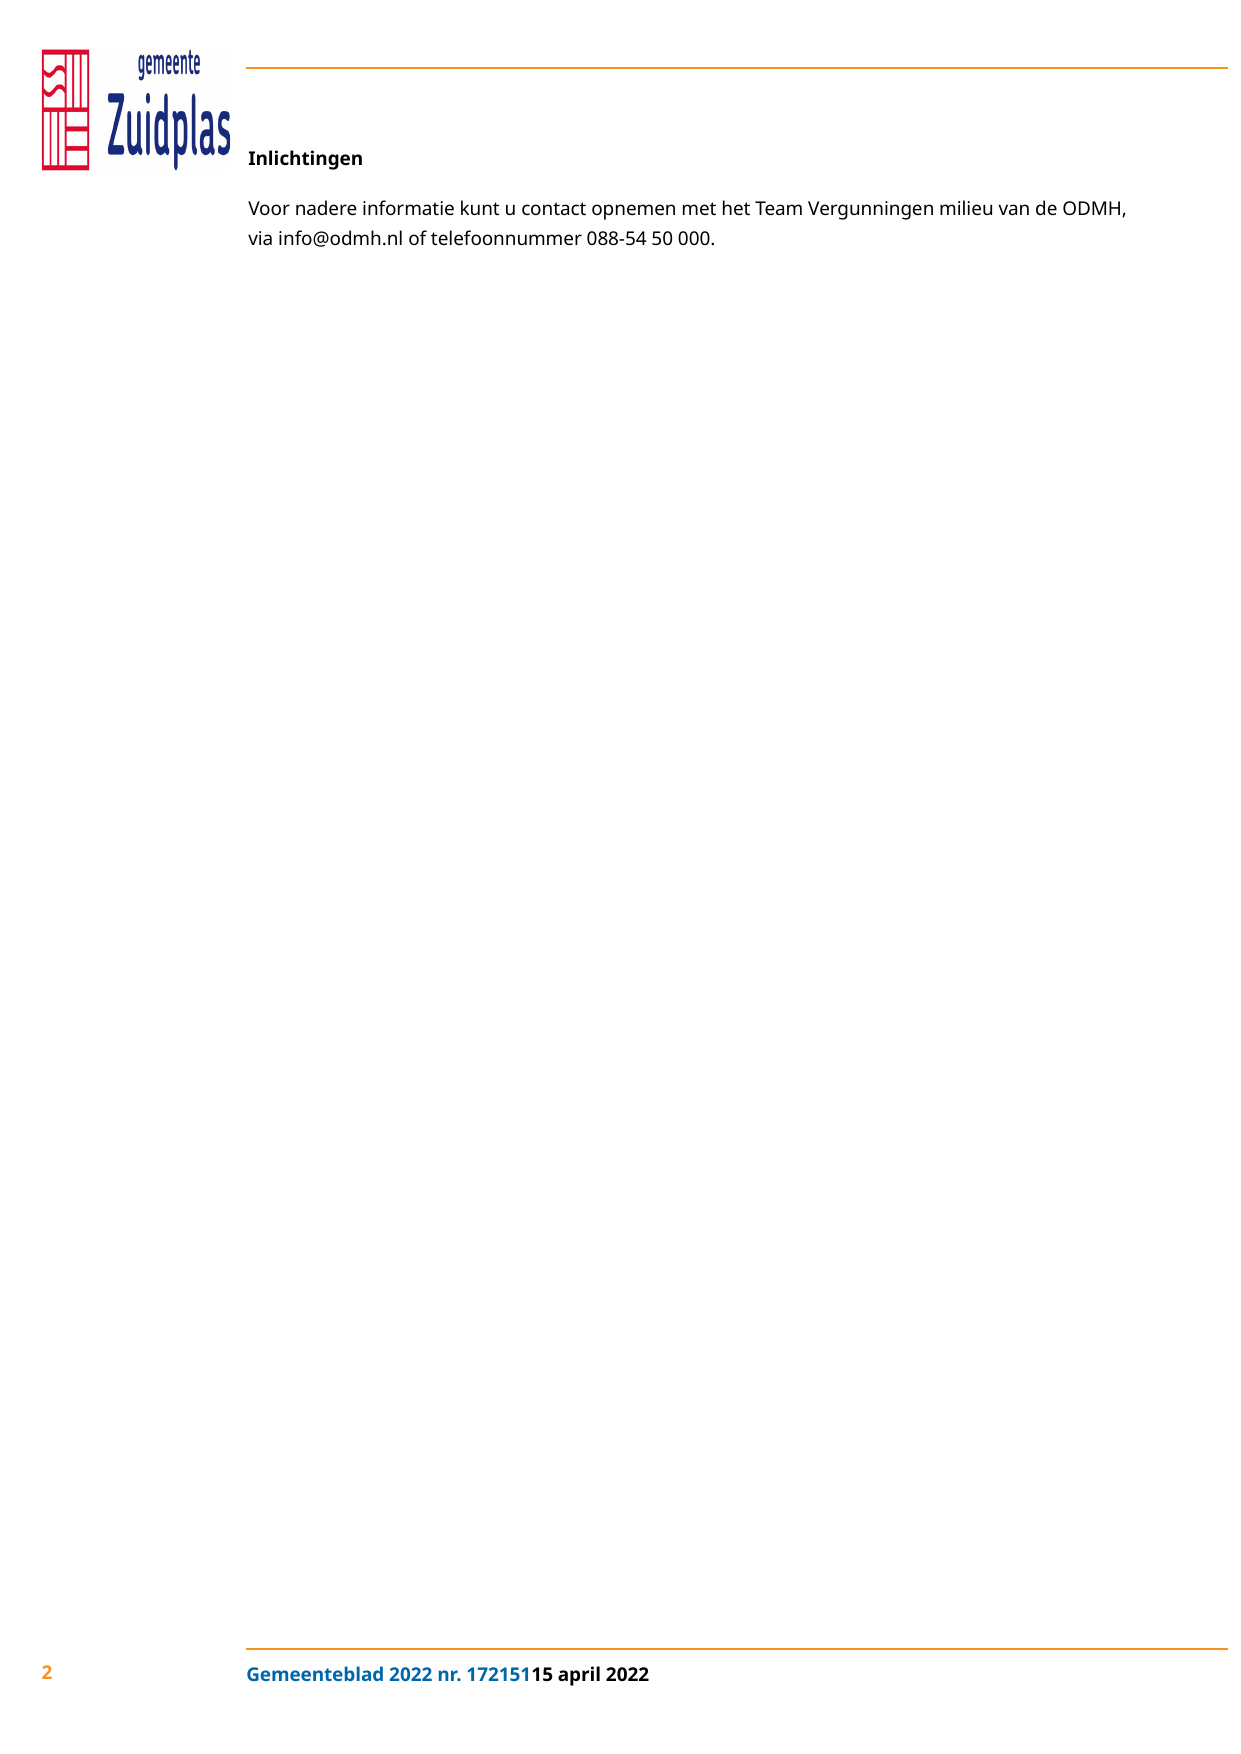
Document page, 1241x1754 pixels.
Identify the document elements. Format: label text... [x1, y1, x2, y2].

picture [41, 47, 231, 172]
text Voor nadere informatie kunt u contact opnemen met het Team Vergunningen milieu van de ODMH, via info@odmh.nl of telefoonnummer 088-54 50 000. [248, 196, 1152, 251]
text Inlichtingen [248, 145, 1152, 171]
